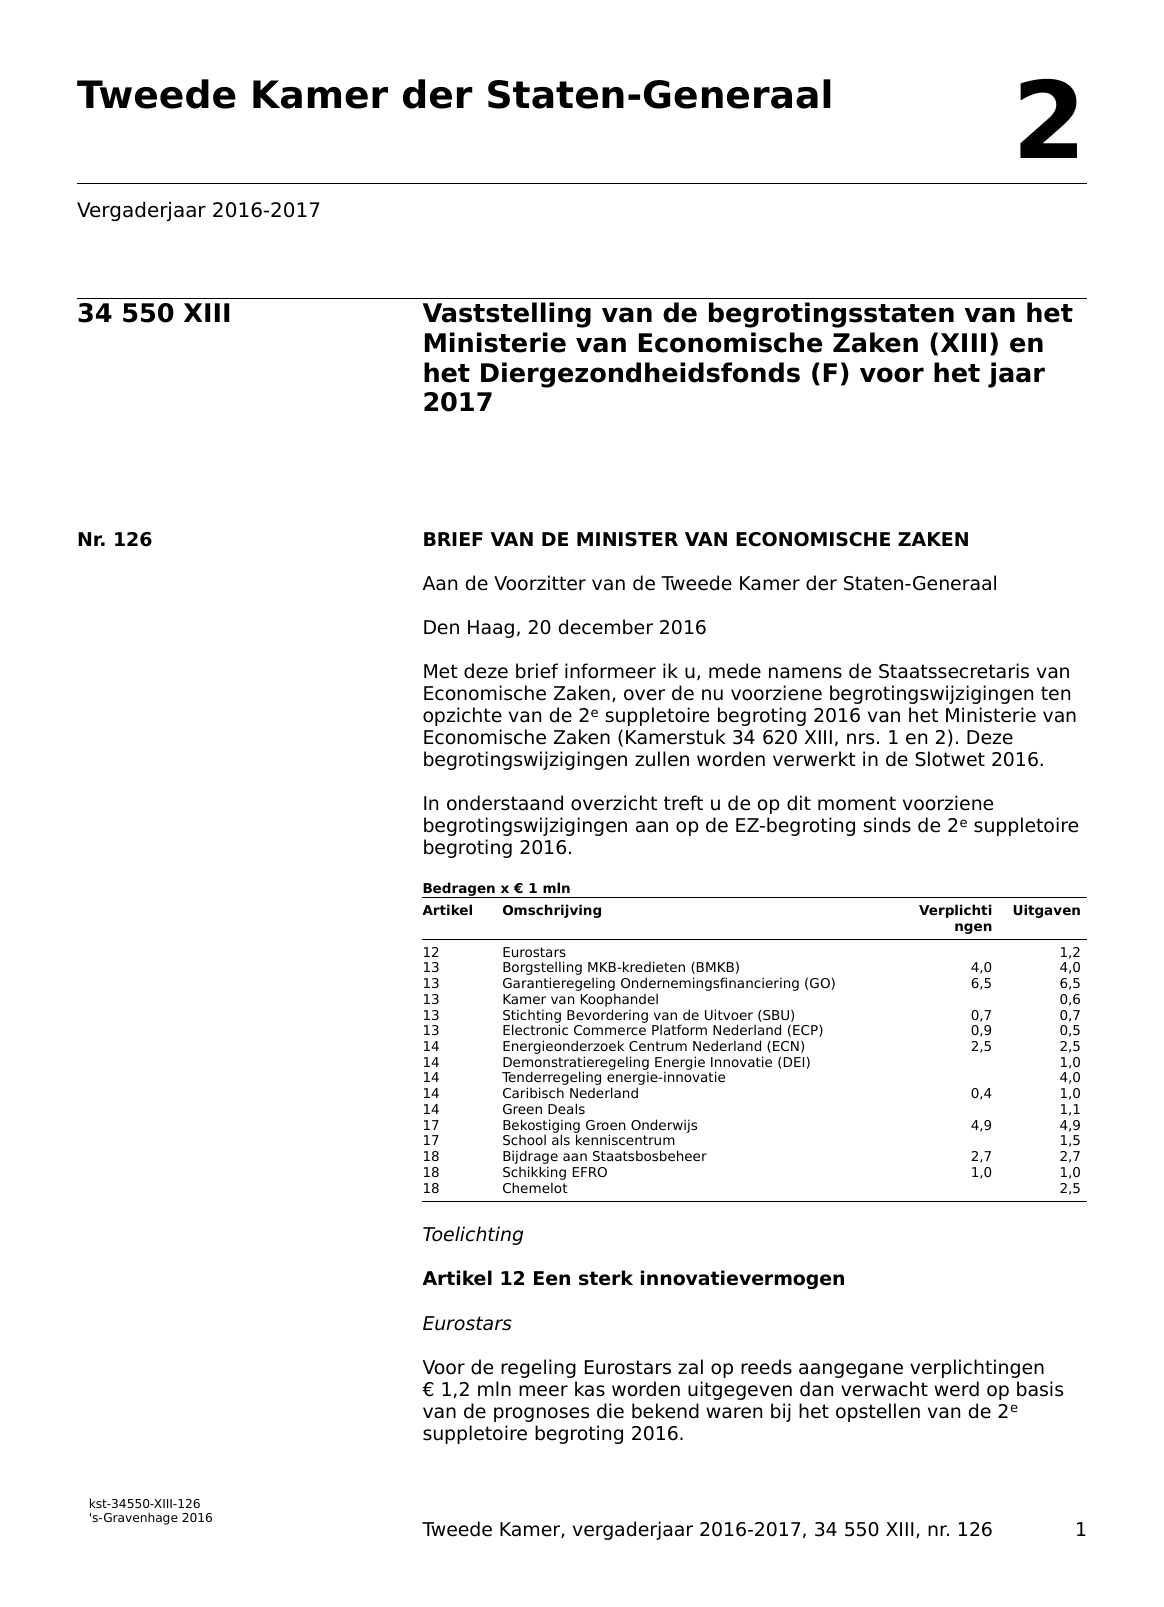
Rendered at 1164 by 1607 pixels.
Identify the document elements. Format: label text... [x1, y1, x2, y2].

table_cell 14 [422, 1070, 496, 1086]
table_cell Uitgaven [998, 898, 1087, 939]
table_header Tweede Kamer der Staten-Generaal [77, 59, 886, 183]
table_cell 13 [422, 1023, 496, 1039]
table_cell [910, 1102, 998, 1117]
table_cell Borgstelling MKB-kredieten (BMKB) [496, 960, 909, 976]
table_cell 12 [422, 940, 496, 960]
table_cell 14 [422, 1086, 496, 1102]
subtitle Artikel 12 Een sterk innovatievermogen [422, 1268, 1087, 1290]
table_cell Verplichtingen [910, 898, 998, 939]
table_cell 13 [422, 992, 496, 1007]
table_cell Eurostars [496, 940, 909, 960]
table_cell Demonstratieregeling Energie Innovatie (DEI) [496, 1055, 909, 1070]
text Den Haag, 20 december 2016 [422, 617, 1087, 639]
table_cell 6,5 [910, 976, 998, 992]
table_cell 1,2 [998, 940, 1087, 960]
table_cell [910, 1133, 998, 1149]
table_cell 0,7 [910, 1008, 998, 1023]
table_cell 6,5 [998, 976, 1087, 992]
table_cell 1,0 [910, 1165, 998, 1180]
subtitle Nr. 126 BRIEF VAN DE MINISTER VAN ECONOMISCHE ZAKEN [77, 529, 1087, 551]
table_cell 18 [422, 1165, 496, 1180]
table_cell 13 [422, 976, 496, 992]
subtitle 34 550 XIII Vaststelling van de begrotingsstaten van het Ministerie van Economische Zaken (XIII) en het Diergezondheidsfonds (F) voor het jaar 2017 [77, 299, 1087, 418]
table_cell [910, 1055, 998, 1070]
table_cell Omschrijving [496, 898, 909, 939]
table_cell 1,0 [998, 1086, 1087, 1102]
table_cell Electronic Commerce Platform Nederland (ECP) [496, 1023, 909, 1039]
table_cell 4,0 [998, 960, 1087, 976]
table_cell 2,5 [998, 1039, 1087, 1054]
table_cell 0,9 [910, 1023, 998, 1039]
table_cell 18 [422, 1149, 496, 1165]
table_cell Stichting Bevordering van de Uitvoer (SBU) [496, 1008, 909, 1023]
table_cell Energieonderzoek Centrum Nederland (ECN) [496, 1039, 909, 1054]
text kst-34550-XIII-126 [88, 1497, 323, 1511]
table_cell Garantieregeling Ondernemingsfinanciering (GO) [496, 976, 909, 992]
table_cell 4,9 [998, 1118, 1087, 1133]
table_cell 14 [422, 1102, 496, 1117]
table_cell 1,0 [998, 1055, 1087, 1070]
table_cell 0,7 [998, 1008, 1087, 1023]
table_header Bedragen x € 1 mln [422, 881, 1087, 897]
table_cell Artikel [422, 898, 496, 939]
table_cell 14 [422, 1055, 496, 1070]
table_cell 1,5 [998, 1133, 1087, 1149]
table_cell 14 [422, 1039, 496, 1054]
table_cell Bijdrage aan Staatsbosbeheer [496, 1149, 909, 1165]
table_cell 2,5 [998, 1180, 1087, 1201]
table_cell 4,0 [910, 960, 998, 976]
table_cell 4,0 [998, 1070, 1087, 1086]
table_cell 4,9 [910, 1118, 998, 1133]
text 's-Gravenhage 2016 [88, 1511, 323, 1525]
table_cell 17 [422, 1133, 496, 1149]
table_cell [910, 992, 998, 1007]
table_cell [910, 1070, 998, 1086]
table_cell Chemelot [496, 1180, 909, 1201]
table_cell 1,1 [998, 1102, 1087, 1117]
table_cell 2,7 [998, 1149, 1087, 1165]
text Aan de Voorzitter van de Tweede Kamer der Staten-Generaal [422, 573, 1087, 595]
table_cell 2,7 [910, 1149, 998, 1165]
table_cell Schikking EFRO [496, 1165, 909, 1180]
text Voor de regeling Eurostars zal op reeds aangegane verplichtingen € 1,2 mln meer kas worden uitgegeven dan verwacht werd op basis van de prognoses die bekend waren bij het opstellen van de 2e suppletoire begroting 2016. [422, 1357, 1087, 1444]
table_cell 2,5 [910, 1039, 998, 1054]
text In onderstaand overzicht treft u de op dit moment voorziene begrotingswijzigingen aan op de EZ-begroting sinds de 2e suppletoire begroting 2016. [422, 793, 1087, 859]
table_cell 0,5 [998, 1023, 1087, 1039]
table_header 2 [886, 59, 1087, 183]
table_cell Kamer van Koophandel [496, 992, 909, 1007]
table_cell 0,6 [998, 992, 1087, 1007]
text Met deze brief informeer ik u, mede namens de Staatssecretaris van Economische Zaken, over de nu voorziene begrotingswijzigingen ten opzichte van de 2e suppletoire begroting 2016 van het Ministerie van Economische Zaken (Kamerstuk 34 620 XIII, nrs. 1 en 2). Deze begrotingswijzigingen zullen worden verwerkt in de Slotwet 2016. [422, 661, 1087, 771]
subtitle Eurostars [422, 1312, 1087, 1334]
table_cell School als kenniscentrum [496, 1133, 909, 1149]
table_cell 1,0 [998, 1165, 1087, 1180]
table_cell 0,4 [910, 1086, 998, 1102]
table_cell Green Deals [496, 1102, 909, 1117]
table_cell Caribisch Nederland [496, 1086, 909, 1102]
table_cell 17 [422, 1118, 496, 1133]
table_cell 18 [422, 1180, 496, 1201]
table_cell [910, 1180, 998, 1201]
table_cell [910, 940, 998, 960]
table_cell Tenderregeling energie-innovatie [496, 1070, 909, 1086]
table_cell Vergaderjaar 2016-2017 [77, 184, 1087, 298]
table_cell 13 [422, 1008, 496, 1023]
subtitle Toelichting [422, 1224, 1087, 1246]
table_cell 13 [422, 960, 496, 976]
table_cell Bekostiging Groen Onderwijs [496, 1118, 909, 1133]
